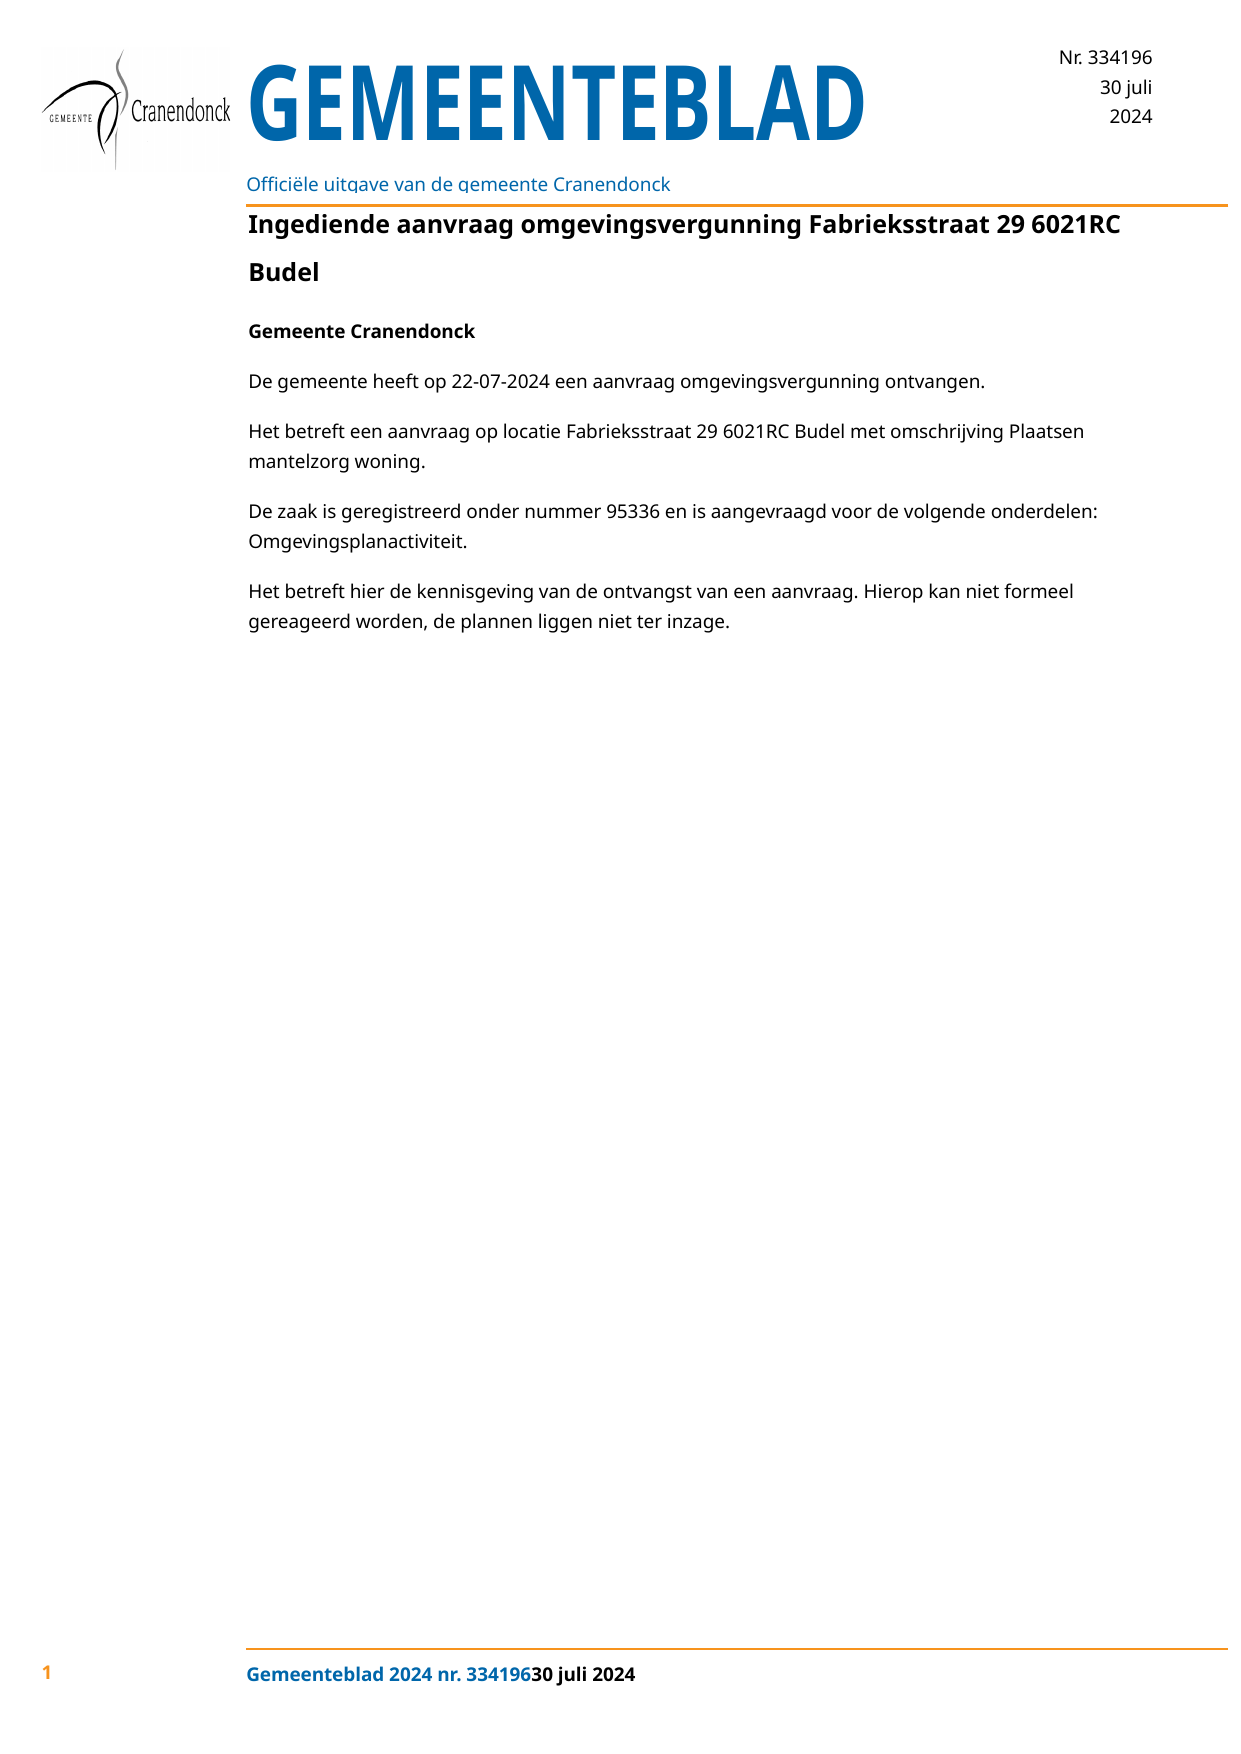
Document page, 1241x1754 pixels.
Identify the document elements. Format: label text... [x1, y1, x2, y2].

text Gemeente Cranendonck [248, 318, 1152, 344]
text De zaak is geregistreerd onder nummer 95336 en is aangevraagd voor de volgende onderdelen: Omgevingsplanactiviteit. [248, 499, 1152, 554]
text De gemeente heeft op 22-07-2024 een aanvraag omgevingsvergunning ontvangen. [248, 368, 1152, 394]
picture [41, 47, 231, 172]
text Het betreft een aanvraag op locatie Fabrieksstraat 29 6021RC Budel met omschrijving Plaatsen mantelzorg woning. [248, 419, 1152, 474]
text Het betreft hier de kennisgeving van de ontvangst van een aanvraag. Hierop kan niet formeel gereageerd worden, de plannen liggen niet ter inzage. [248, 579, 1152, 634]
text Ingediende aanvraag omgevingsvergunning Fabrieksstraat 29 6021RC Budel [248, 207, 1152, 288]
